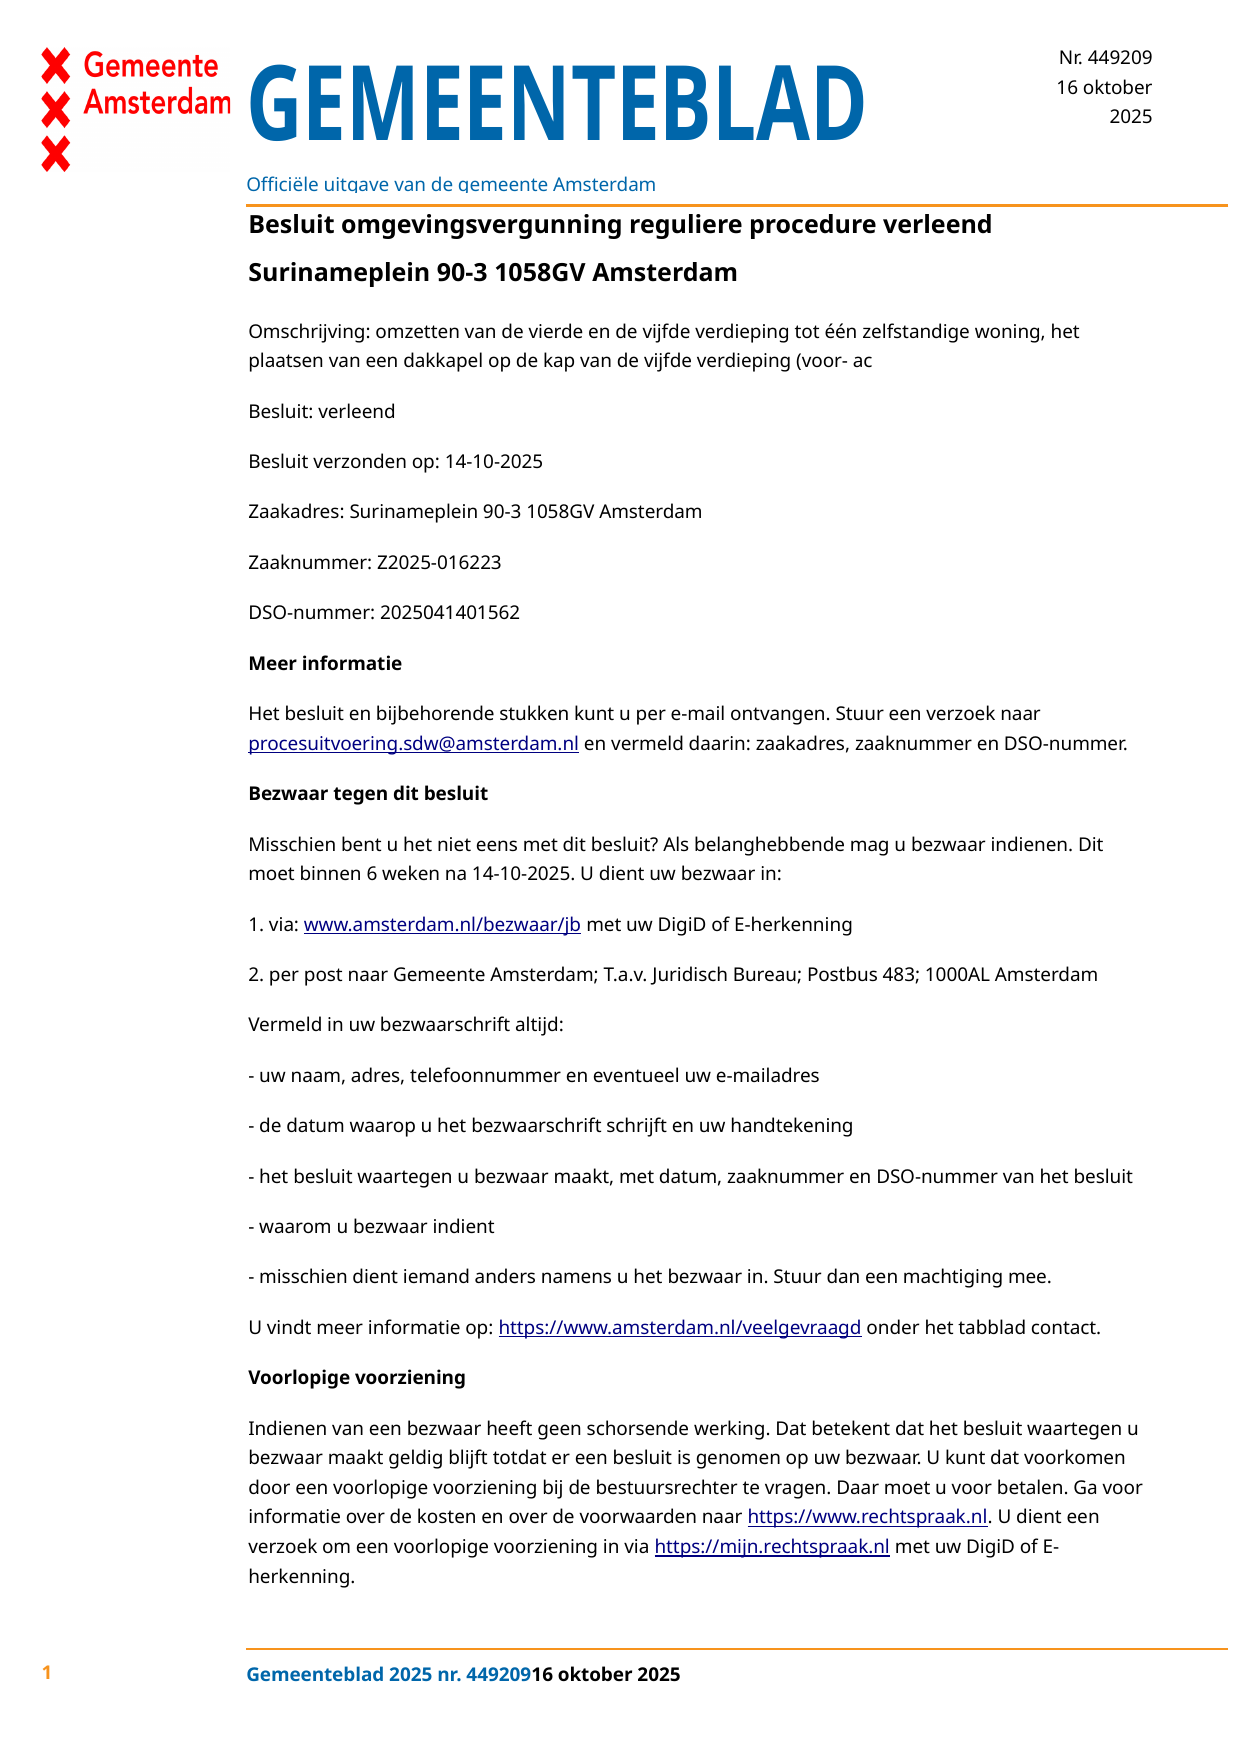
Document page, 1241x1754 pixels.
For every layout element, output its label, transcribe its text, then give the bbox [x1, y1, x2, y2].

text - de datum waarop u het bezwaarschrift schrijft en uw handtekening [248, 1112, 1152, 1138]
text Besluit: verleend [248, 398, 1152, 424]
text Bezwaar tegen dit besluit [248, 780, 1152, 806]
text Zaakadres: Surinameplein 90-3 1058GV Amsterdam [248, 499, 1152, 524]
text - waarom u bezwaar indient [248, 1213, 1152, 1239]
text 2. per post naar Gemeente Amsterdam; T.a.v. Juridisch Bureau; Postbus 483; 1000AL Amsterdam [248, 961, 1152, 987]
text Besluit omgevingsvergunning reguliere procedure verleend Surinameplein 90-3 1058GV Amsterdam [248, 207, 1152, 288]
text Het besluit en bijbehorende stukken kunt u per e-mail ontvangen. Stuur een verzoek naar procesuitvoering.sdw@amsterdam.nl en vermeld daarin: zaakadres, zaaknummer en DSO-nummer. [248, 700, 1152, 756]
text Omschrijving: omzetten van de vierde en de vijfde verdieping tot één zelfstandige woning, het plaatsen van een dakkapel op de kap van de vijfde verdieping (voor- ac [248, 318, 1152, 373]
text - uw naam, adres, telefoonnummer en eventueel uw e-mailadres [248, 1062, 1152, 1088]
text Zaaknummer: Z2025-016223 [248, 549, 1152, 575]
text DSO-nummer: 2025041401562 [248, 599, 1152, 625]
text Indienen van een bezwaar heeft geen schorsende werking. Dat betekent dat het besluit waartegen u bezwaar maakt geldig blijft totdat er een besluit is genomen op uw bezwaar. U kunt dat voorkomen door een voorlopige voorziening bij de bestuursrechter te vragen. Daar moet u voor betalen. Ga voor informatie over de kosten en over de voorwaarden naar https://www.rechtspraak.nl. U dient een verzoek om een voorlopige voorziening in via https://mijn.rechtspraak.nl met uw DigiD of E-herkenning. [248, 1415, 1152, 1589]
text - het besluit waartegen u bezwaar maakt, met datum, zaaknummer en DSO-nummer van het besluit [248, 1163, 1152, 1189]
text Meer informatie [248, 650, 1152, 676]
text Misschien bent u het niet eens met dit besluit? Als belanghebbende mag u bezwaar indienen. Dit moet binnen 6 weken na 14-10-2025. U dient uw bezwaar in: [248, 831, 1152, 886]
text Besluit verzonden op: 14-10-2025 [248, 448, 1152, 474]
text Vermeld in uw bezwaarschrift altijd: [248, 1012, 1152, 1037]
text Voorlopige voorziening [248, 1364, 1152, 1390]
text 1. via: www.amsterdam.nl/bezwaar/jb met uw DigiD of E-herkenning [248, 911, 1152, 937]
picture [41, 47, 231, 172]
text - misschien dient iemand anders namens u het bezwaar in. Stuur dan een machtiging mee. [248, 1264, 1152, 1289]
text U vindt meer informatie op: https://www.amsterdam.nl/veelgevraagd onder het tabblad contact. [248, 1314, 1152, 1340]
